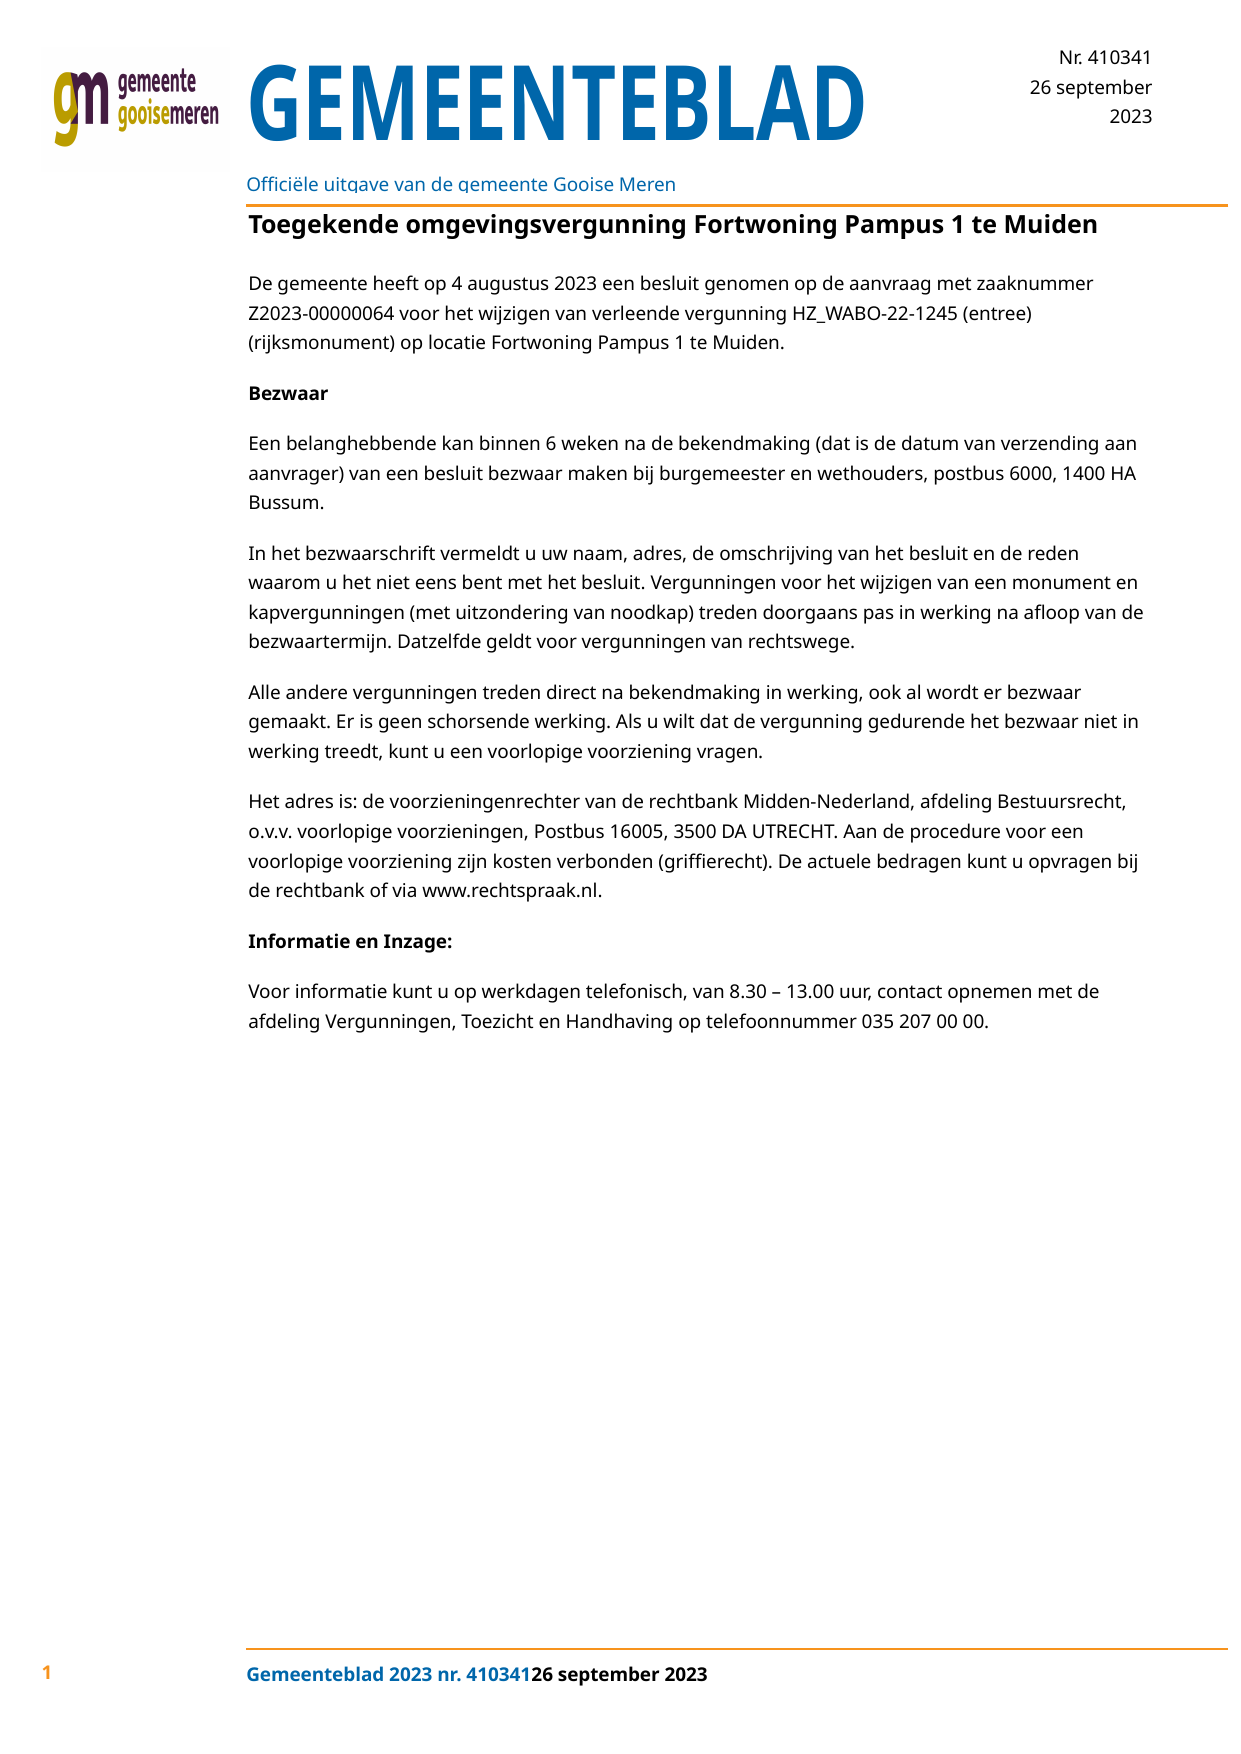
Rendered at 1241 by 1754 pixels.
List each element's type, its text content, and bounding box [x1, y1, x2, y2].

text Alle andere vergunningen treden direct na bekendmaking in werking, ook al wordt er bezwaar gemaakt. Er is geen schorsende werking. Als u wilt dat de vergunning gedurende het bezwaar niet in werking treedt, kunt u een voorlopige voorziening vragen. [248, 679, 1152, 764]
text Het adres is: de voorzieningenrechter van de rechtbank Midden-Nederland, afdeling Bestuursrecht, o.v.v. voorlopige voorzieningen, Postbus 16005, 3500 DA UTRECHT. Aan de procedure voor een voorlopige voorziening zijn kosten verbonden (griffierecht). De actuele bedragen kunt u opvragen bij de rechtbank of via www.rechtspraak.nl. [248, 789, 1152, 903]
text Toegekende omgevingsvergunning Fortwoning Pampus 1 te Muiden [248, 207, 1152, 241]
picture [41, 47, 231, 172]
text Informatie en Inzage: [248, 928, 1152, 953]
text Voor informatie kunt u op werkdagen telefonisch, van 8.30 – 13.00 uur, contact opnemen met de afdeling Vergunningen, Toezicht en Handhaving op telefoonnummer 035 207 00 00. [248, 978, 1152, 1033]
text Een belanghebbende kan binnen 6 weken na de bekendmaking (dat is de datum van verzending aan aanvrager) van een besluit bezwaar maken bij burgemeester en wethouders, postbus 6000, 1400 HA Bussum. [248, 430, 1152, 515]
text In het bezwaarschrift vermeldt u uw naam, adres, de omschrijving van het besluit en de reden waarom u het niet eens bent met het besluit. Vergunningen voor het wijzigen van een monument en kapvergunningen (met uitzondering van noodkap) treden doorgaans pas in werking na afloop van de bezwaartermijn. Datzelfde geldt voor vergunningen van rechtswege. [248, 540, 1152, 654]
text De gemeente heeft op 4 augustus 2023 een besluit genomen op de aanvraag met zaaknummer Z2023-00000064 voor het wijzigen van verleende vergunning HZ_WABO-22-1245 (entree) (rijksmonument) op locatie Fortwoning Pampus 1 te Muiden. [248, 270, 1152, 355]
text Bezwaar [248, 380, 1152, 406]
